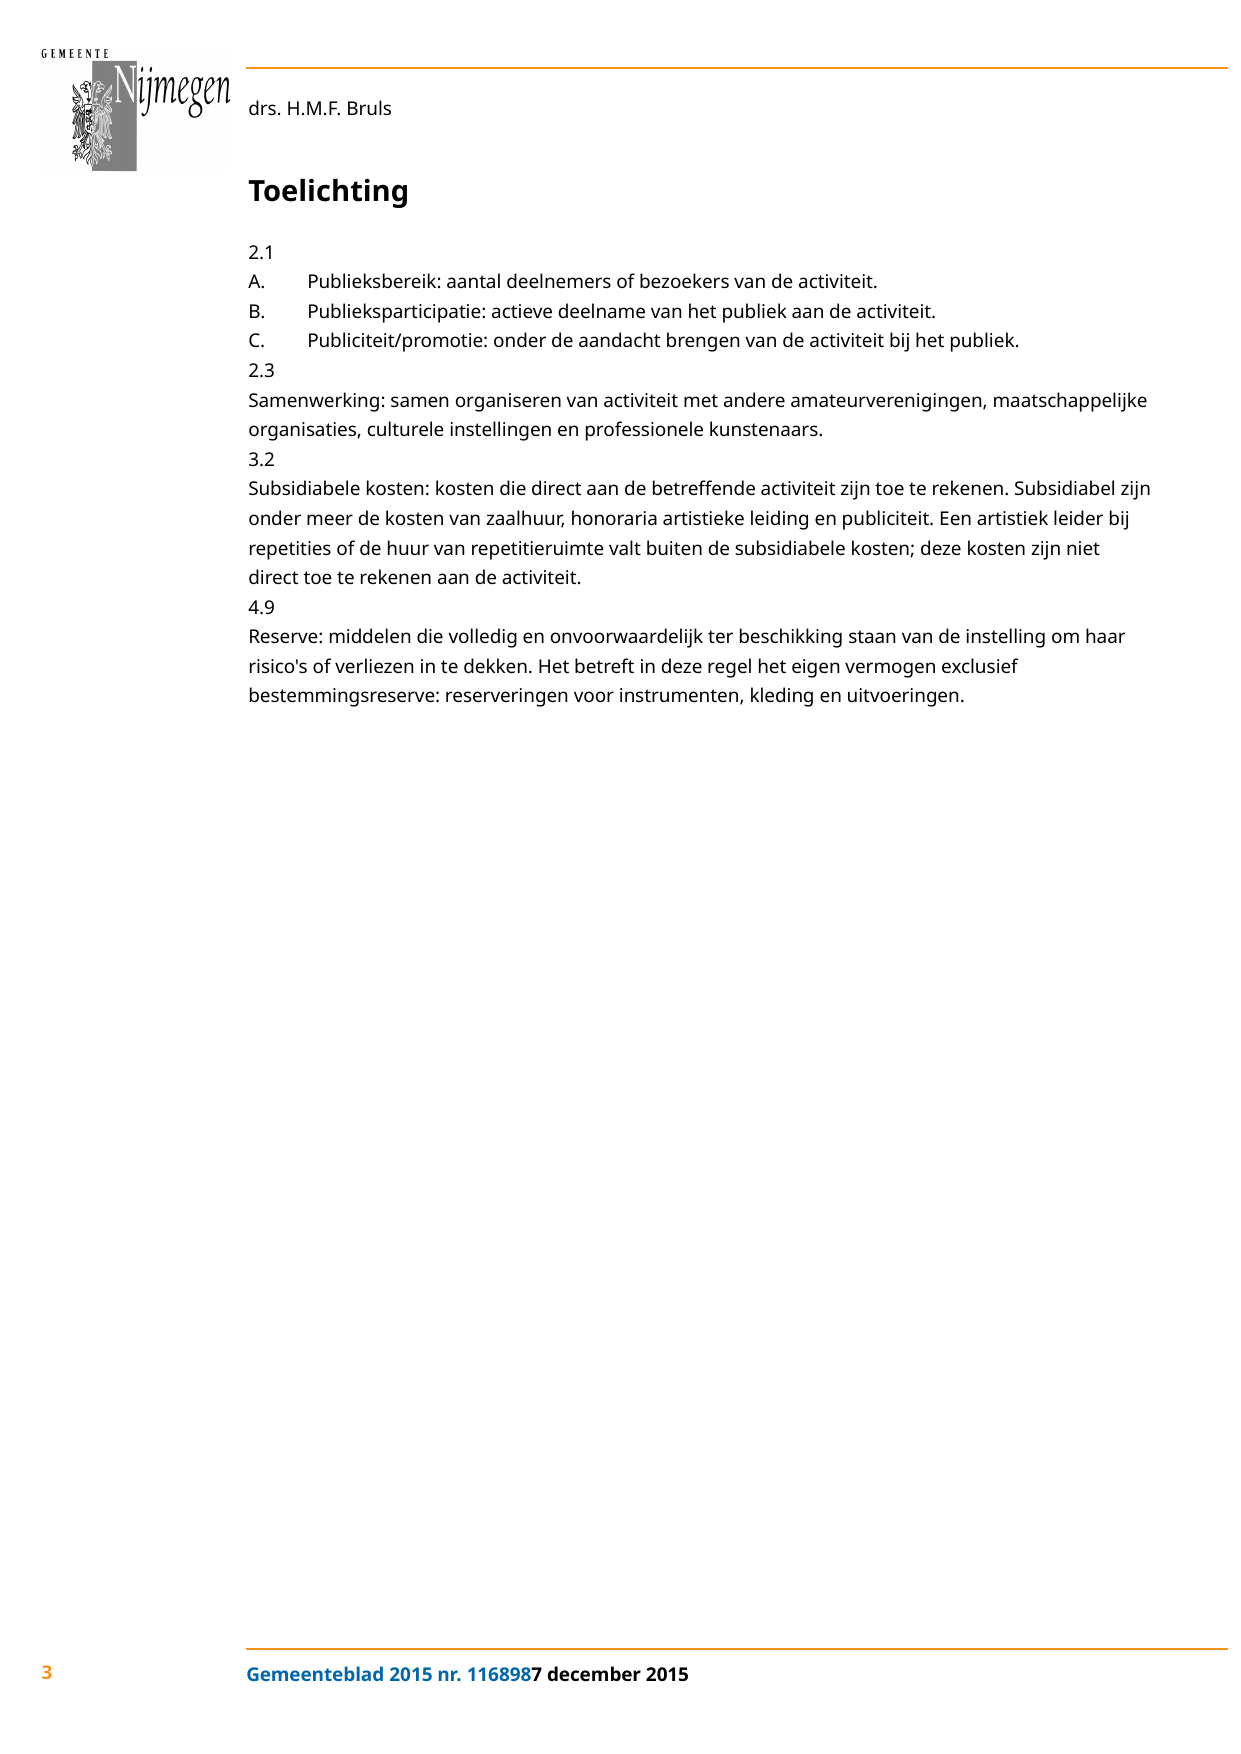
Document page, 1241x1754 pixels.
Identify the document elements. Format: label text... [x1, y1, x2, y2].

text 3.2 [248, 446, 1152, 472]
text drs. H.M.F. Bruls [248, 95, 1152, 121]
text Reserve: middelen die volledig en onvoorwaardelijk ter beschikking staan van de instelling om haar risico's of verliezen in te dekken. Het betreft in deze regel het eigen vermogen exclusief bestemmingsreserve: reserveringen voor instrumenten, kleding en uitvoeringen. [248, 623, 1152, 708]
list Publiciteit/promotie: onder de aandacht brengen van de activiteit bij het publiek. [248, 328, 1152, 353]
text Subsidiabele kosten: kosten die direct aan de betreffende activiteit zijn toe te rekenen. Subsidiabel zijn onder meer de kosten van zaalhuur, honoraria artistieke leiding en publiciteit. Een artistiek leider bij repetities of de huur van repetitieruimte valt buiten de subsidiabele kosten; deze kosten zijn niet direct toe te rekenen aan de activiteit. [248, 476, 1152, 590]
list Publieksbereik: aantal deelnemers of bezoekers van de activiteit. [248, 268, 1152, 294]
text 2.3 [248, 357, 1152, 383]
text Samenwerking: samen organiseren van activiteit met andere amateurverenigingen, maatschappelijke organisaties, culturele instellingen en professionele kunstenaars. [248, 387, 1152, 442]
text Toelichting [248, 170, 1152, 210]
text 2.1 [248, 239, 1152, 264]
list Publieksparticipatie: actieve deelname van het publiek aan de activiteit. [248, 298, 1152, 324]
picture [41, 47, 231, 172]
text 4.9 [248, 594, 1152, 619]
